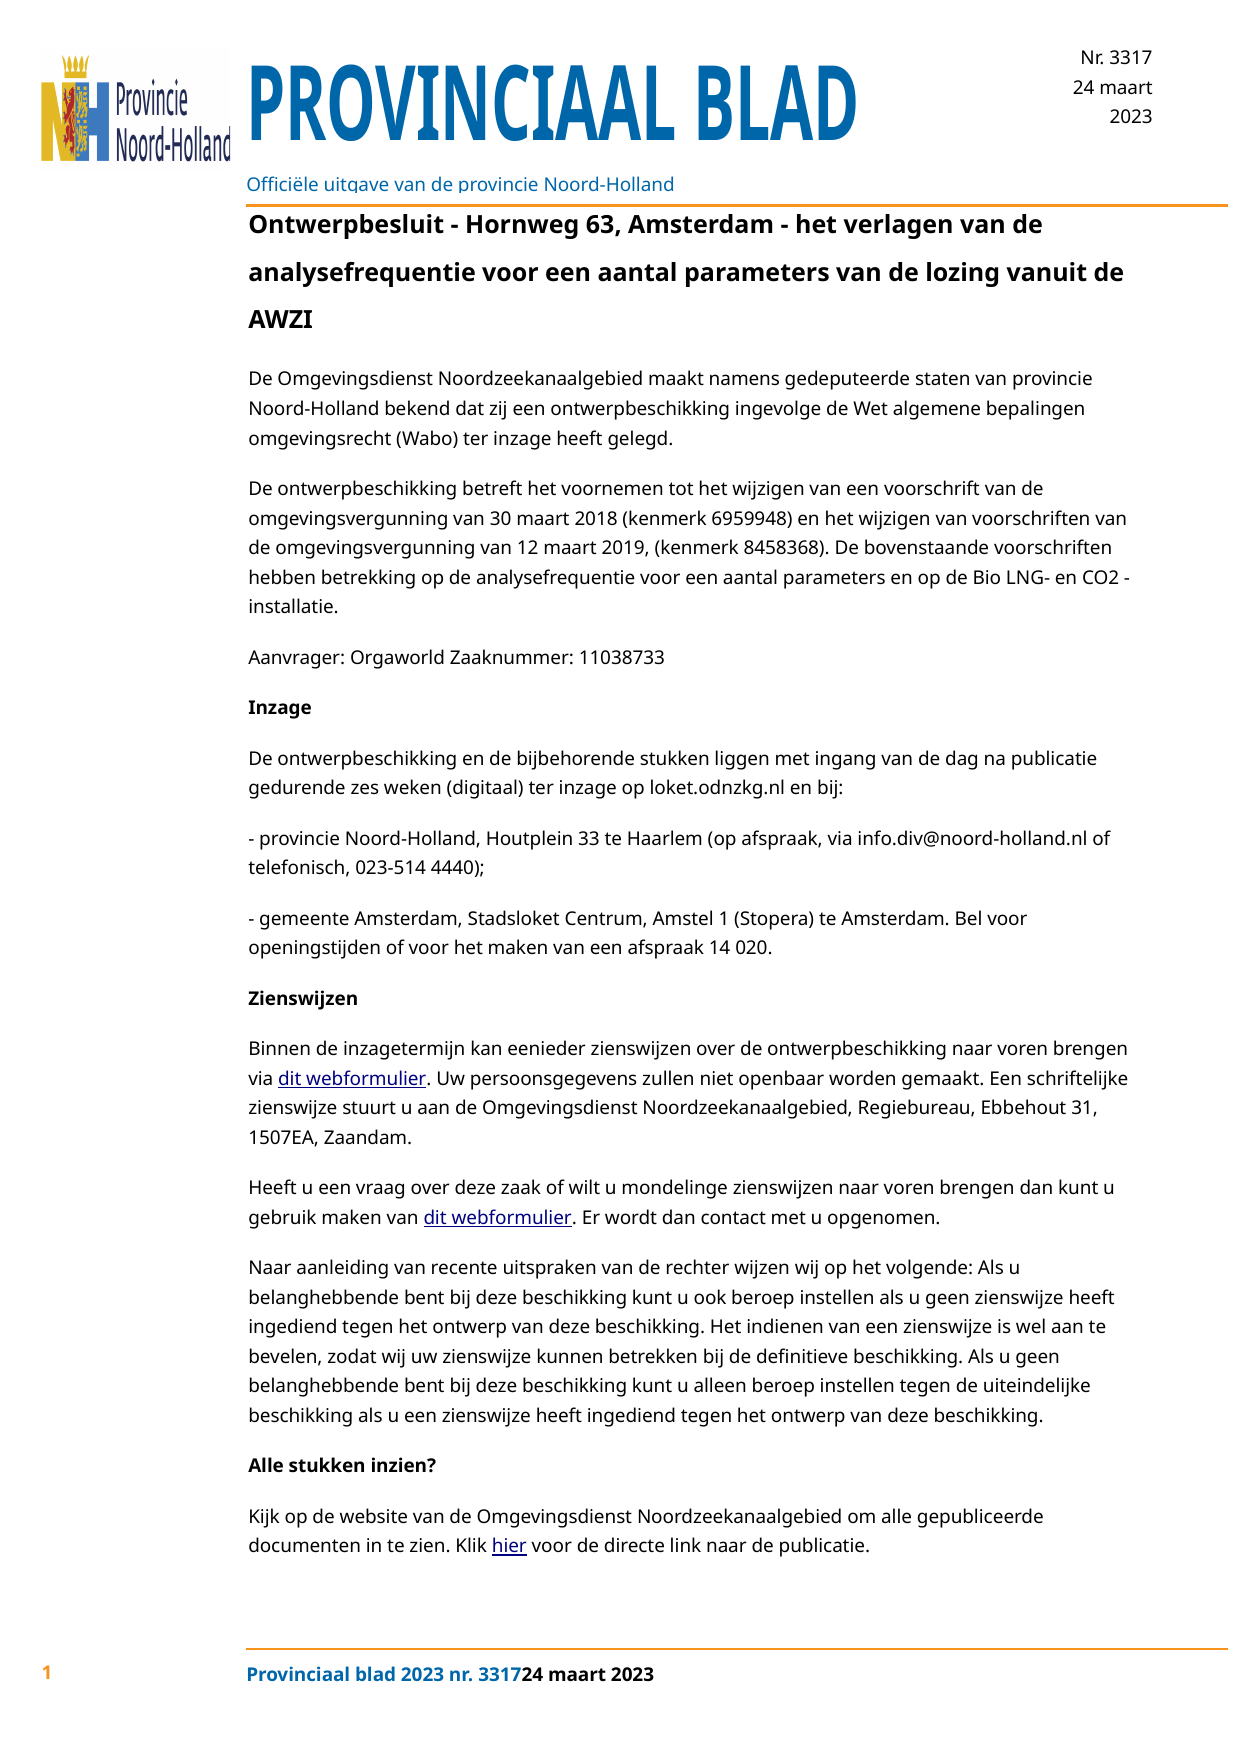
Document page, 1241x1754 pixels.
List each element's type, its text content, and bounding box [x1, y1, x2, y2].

text De Omgevingsdienst Noordzeekanaalgebied maakt namens gedeputeerde staten van provincie Noord-Holland bekend dat zij een ontwerpbeschikking ingevolge de Wet algemene bepalingen omgevingsrecht (Wabo) ter inzage heeft gelegd. [248, 366, 1152, 450]
text Alle stukken inzien? [248, 1453, 1152, 1478]
text Heeft u een vraag over deze zaak of wilt u mondelinge zienswijzen naar voren brengen dan kunt u gebruik maken van dit webformulier. Er wordt dan contact met u opgenomen. [248, 1174, 1152, 1229]
picture [41, 47, 231, 172]
text - gemeente Amsterdam, Stadsloket Centrum, Amstel 1 (Stopera) te Amsterdam. Bel voor openingstijden of voor het maken van een afspraak 14 020. [248, 905, 1152, 960]
text Inzage [248, 694, 1152, 720]
text Ontwerpbesluit - Hornweg 63, Amsterdam - het verlagen van de analysefrequentie voor een aantal parameters van de lozing vanuit de AWZI [248, 207, 1152, 336]
text Kijk op de website van de Omgevingsdienst Noordzeekanaalgebied om alle gepubliceerde documenten in te zien. Klik hier voor de directe link naar de publicatie. [248, 1503, 1152, 1558]
text De ontwerpbeschikking en de bijbehorende stukken liggen met ingang van de dag na publicatie gedurende zes weken (digitaal) ter inzage op loket.odnzkg.nl en bij: [248, 745, 1152, 800]
text De ontwerpbeschikking betreft het voornemen tot het wijzigen van een voorschrift van de omgevingsvergunning van 30 maart 2018 (kenmerk 6959948) en het wijzigen van voorschriften van de omgevingsvergunning van 12 maart 2019, (kenmerk 8458368). De bovenstaande voorschriften hebben betrekking op de analysefrequentie voor een aantal parameters en op de Bio LNG- en CO2 -installatie. [248, 475, 1152, 619]
text Naar aanleiding van recente uitspraken van de rechter wijzen wij op het volgende: Als u belanghebbende bent bij deze beschikking kunt u ook beroep instellen als u geen zienswijze heeft ingediend tegen het ontwerp van deze beschikking. Het indienen van een zienswijze is wel aan te bevelen, zodat wij uw zienswijze kunnen betrekken bij de definitieve beschikking. Als u geen belanghebbende bent bij deze beschikking kunt u alleen beroep instellen tegen de uiteindelijke beschikking als u een zienswijze heeft ingediend tegen het ontwerp van deze beschikking. [248, 1254, 1152, 1428]
text Zienswijzen [248, 985, 1152, 1010]
text Binnen de inzagetermijn kan eenieder zienswijzen over de ontwerpbeschikking naar voren brengen via dit webformulier. Uw persoonsgegevens zullen niet openbaar worden gemaakt. Een schriftelijke zienswijze stuurt u aan de Omgevingsdienst Noordzeekanaalgebied, Regiebureau, Ebbehout 31, 1507EA, Zaandam. [248, 1035, 1152, 1149]
text Aanvrager: Orgaworld Zaaknummer: 11038733 [248, 644, 1152, 669]
text - provincie Noord-Holland, Houtplein 33 te Haarlem (op afspraak, via info.div@noord-holland.nl of telefonisch, 023-514 4440); [248, 825, 1152, 880]
